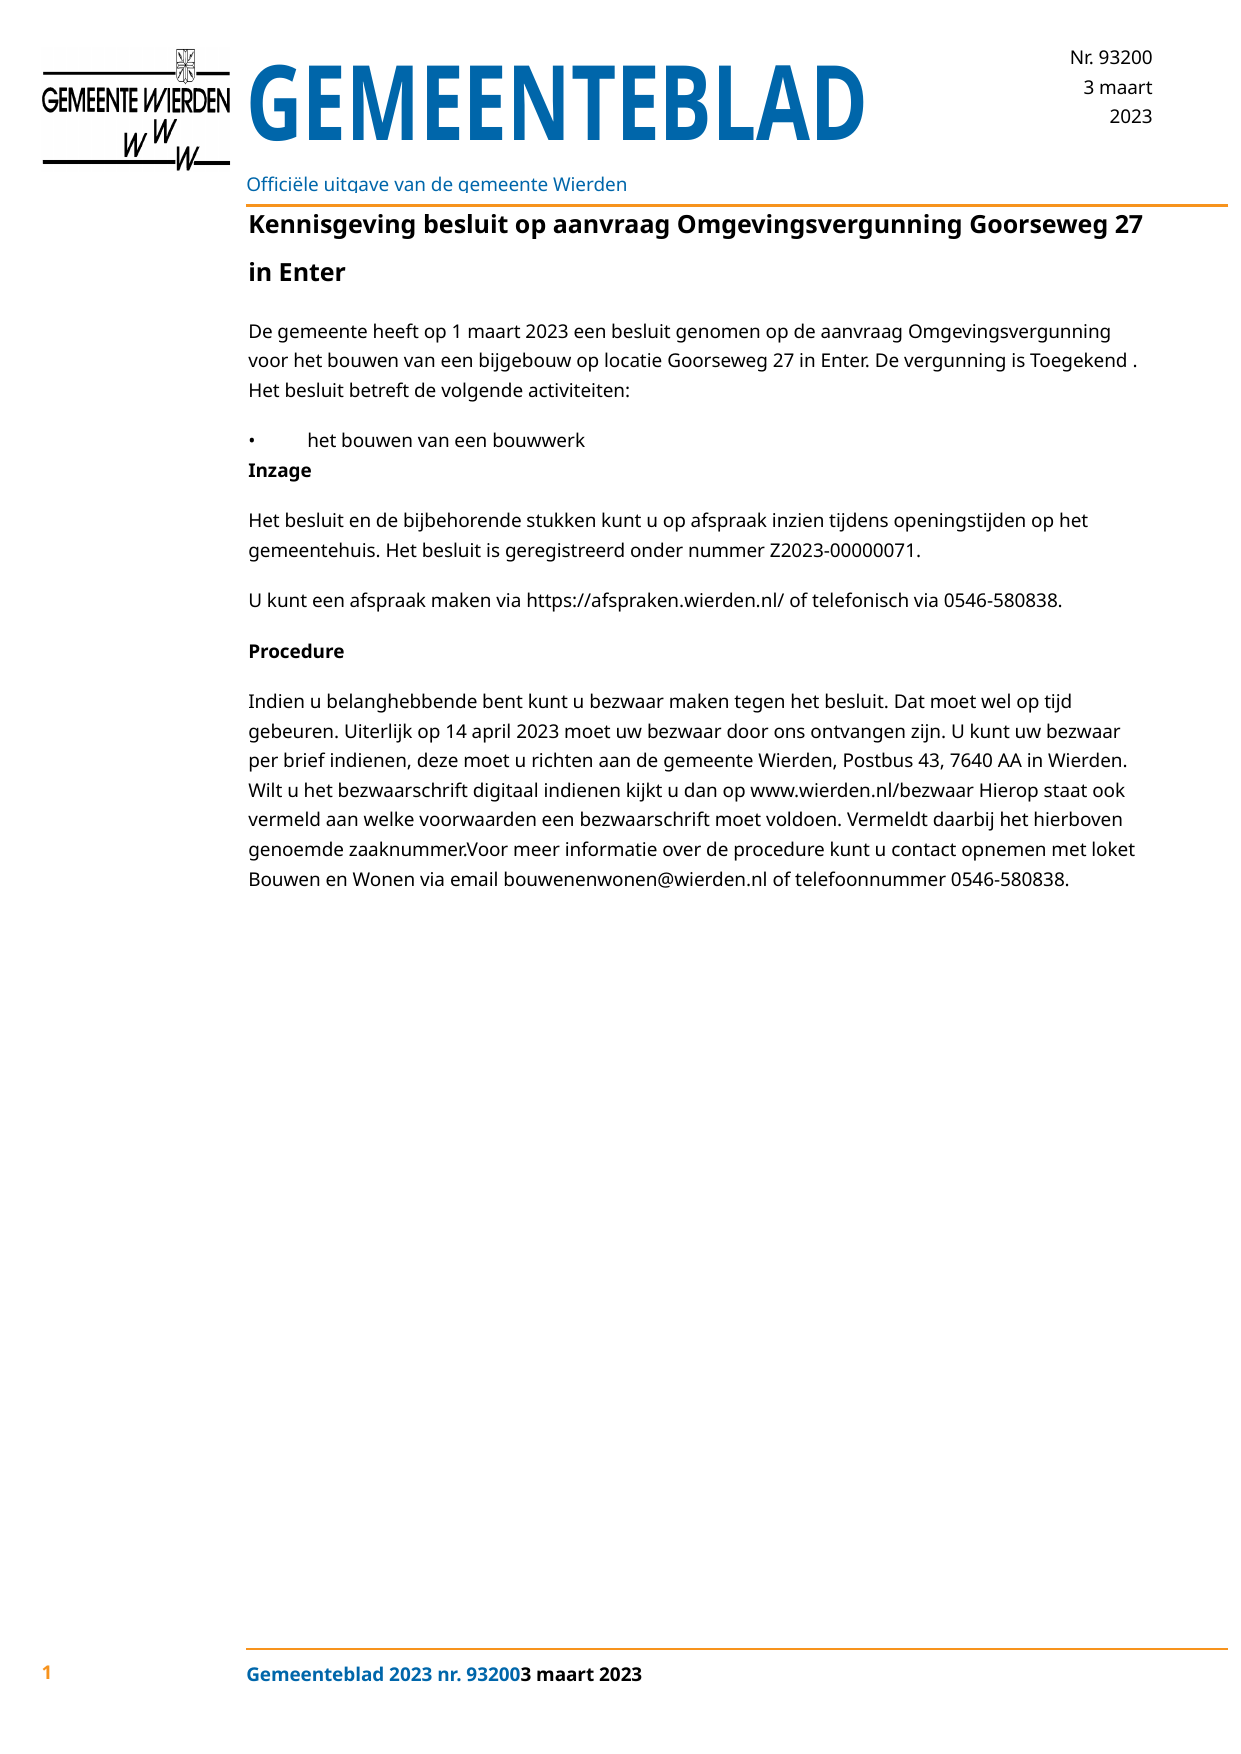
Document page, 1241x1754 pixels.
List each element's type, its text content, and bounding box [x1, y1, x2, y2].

text Het besluit en de bijbehorende stukken kunt u op afspraak inzien tijdens openingstijden op het gemeentehuis. Het besluit is geregistreerd onder nummer Z2023-00000071. [248, 507, 1152, 563]
list het bouwen van een bouwwerk [248, 427, 1152, 453]
text Kennisgeving besluit op aanvraag Omgevingsvergunning Goorseweg 27 in Enter [248, 207, 1152, 288]
text Indien u belanghebbende bent kunt u bezwaar maken tegen het besluit. Dat moet wel op tijd gebeuren. Uiterlijk op 14 april 2023 moet uw bezwaar door ons ontvangen zijn. U kunt uw bezwaar per brief indienen, deze moet u richten aan de gemeente Wierden, Postbus 43, 7640 AA in Wierden. Wilt u het bezwaarschrift digitaal indienen kijkt u dan op www.wierden.nl/bezwaar Hierop staat ook vermeld aan welke voorwaarden een bezwaarschrift moet voldoen. Vermeldt daarbij het hierboven genoemde zaaknummer.Voor meer informatie over de procedure kunt u contact opnemen met loket Bouwen en Wonen via email bouwenenwonen@wierden.nl of telefoonnummer 0546-580838. [248, 688, 1152, 892]
text Inzage [248, 457, 1152, 483]
text De gemeente heeft op 1 maart 2023 een besluit genomen op de aanvraag Omgevingsvergunning voor het bouwen van een bijgebouw op locatie Goorseweg 27 in Enter. De vergunning is Toegekend . Het besluit betreft de volgende activiteiten: [248, 318, 1152, 403]
text Procedure [248, 638, 1152, 664]
text U kunt een afspraak maken via https://afspraken.wierden.nl/ of telefonisch via 0546-580838. [248, 587, 1152, 613]
picture [41, 47, 231, 172]
